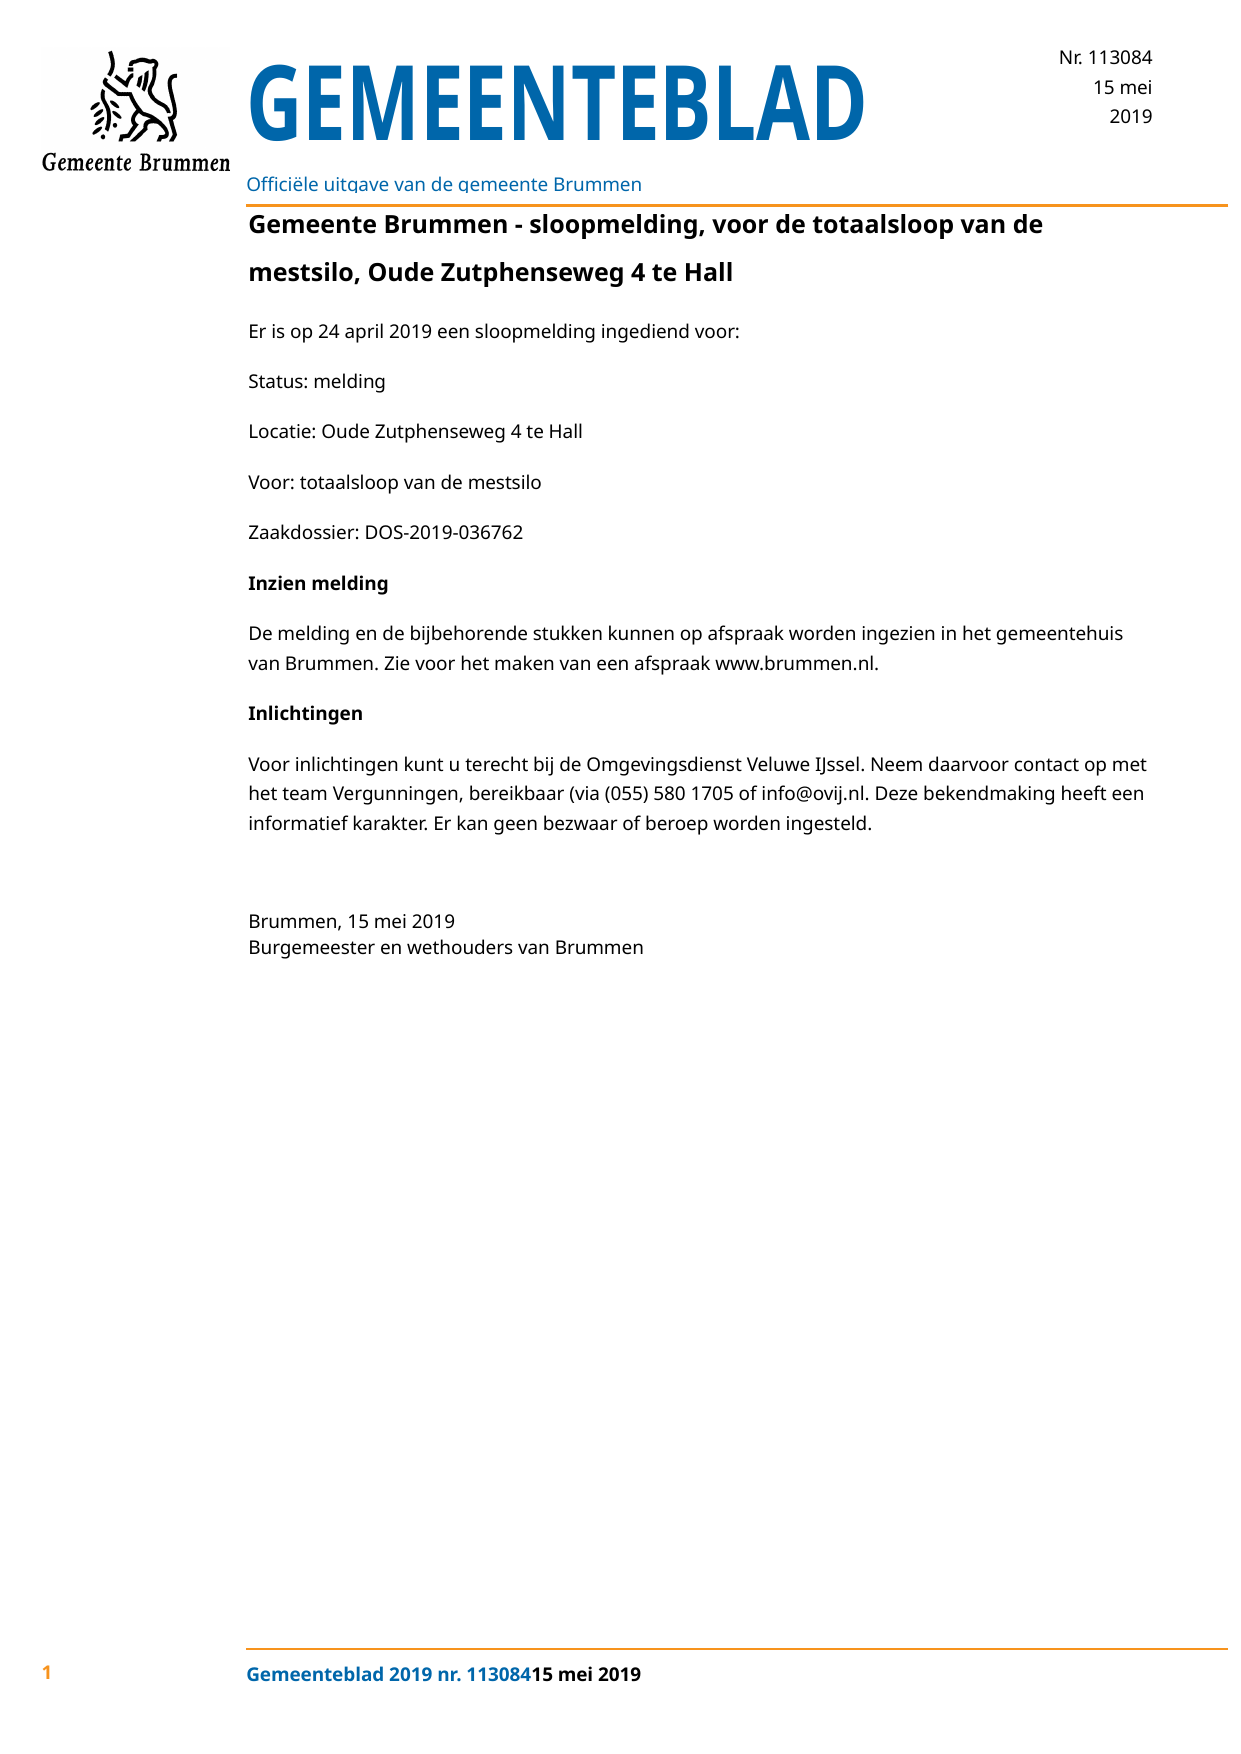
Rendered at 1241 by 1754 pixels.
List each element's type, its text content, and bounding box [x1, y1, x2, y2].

text Brummen, 15 mei 2019 [248, 908, 1152, 934]
text Inlichtingen [248, 700, 1152, 726]
text Status: melding [248, 368, 1152, 394]
text Gemeente Brummen - sloopmelding, voor de totaalsloop van de mestsilo, Oude Zutphenseweg 4 te Hall [248, 207, 1152, 288]
picture [41, 47, 231, 172]
text Inzien melding [248, 570, 1152, 596]
text Voor inlichtingen kunt u terecht bij de Omgevingsdienst Veluwe IJssel. Neem daarvoor contact op met het team Vergunningen, bereikbaar (via (055) 580 1705 of info@ovij.nl. Deze bekendmaking heeft een informatief karakter. Er kan geen bezwaar of beroep worden ingesteld. [248, 751, 1152, 836]
text Zaakdossier: DOS-2019-036762 [248, 519, 1152, 545]
text Burgemeester en wethouders van Brummen [248, 934, 1152, 960]
text Locatie: Oude Zutphenseweg 4 te Hall [248, 419, 1152, 444]
text Voor: totaalsloop van de mestsilo [248, 469, 1152, 495]
text De melding en de bijbehorende stukken kunnen op afspraak worden ingezien in het gemeentehuis van Brummen. Zie voor het maken van een afspraak www.brummen.nl. [248, 620, 1152, 676]
text Er is op 24 april 2019 een sloopmelding ingediend voor: [248, 318, 1152, 344]
